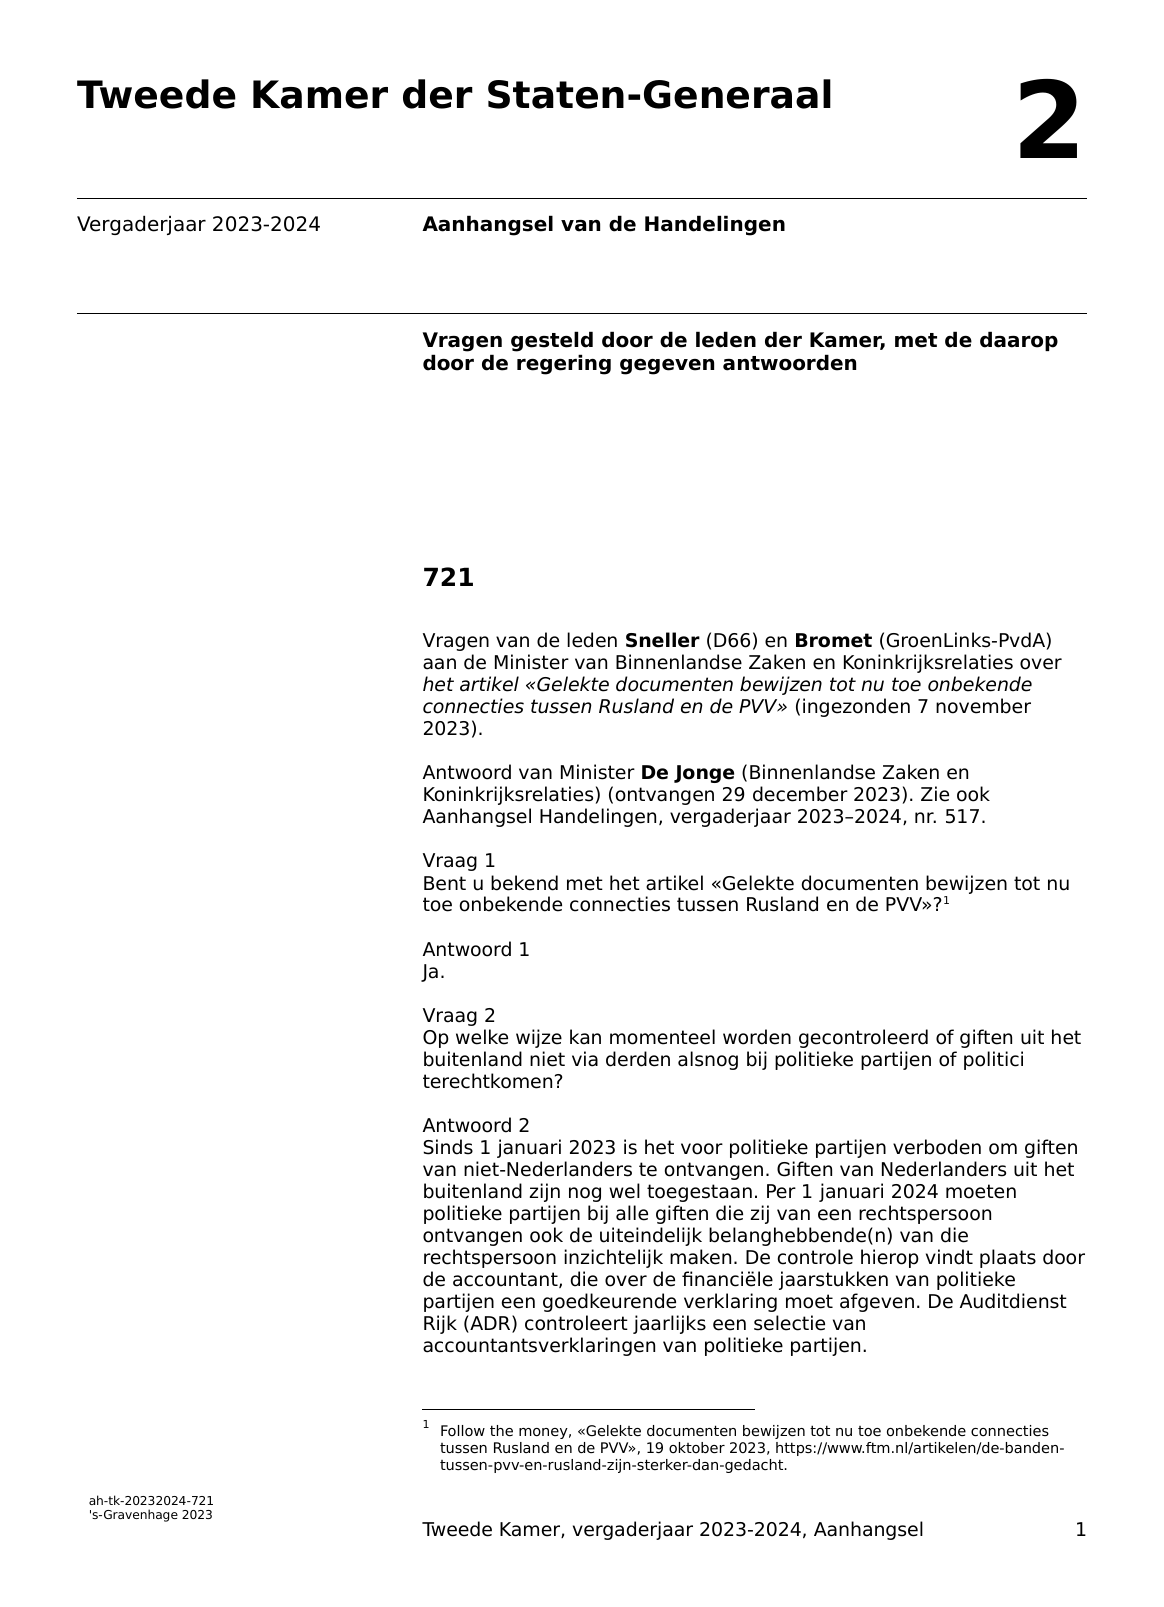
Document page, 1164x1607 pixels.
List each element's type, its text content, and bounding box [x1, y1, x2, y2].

text Vraag 1 [422, 850, 1087, 872]
table_cell Vragen gesteld door de leden der Kamer, met de daarop door de regering gegeven antwoorden [422, 314, 1087, 375]
text Follow the money, «Gelekte documenten bewijzen tot nu toe onbekende connecties tussen Rusland en de PVV», 19 oktober 2023, https://www.ftm.nl/artikelen/de-banden-tussen-pvv-en-rusland-zijn-sterker-dan-gedacht. [422, 1418, 1087, 1474]
text Antwoord 1 [422, 938, 1087, 961]
text Vraag 2 [422, 1005, 1087, 1027]
table_cell Vergaderjaar 2023-2024 [77, 199, 422, 313]
text 's-Gravenhage 2023 [88, 1508, 323, 1522]
text Op welke wijze kan momenteel worden gecontroleerd of giften uit het buitenland niet via derden alsnog bij politieke partijen of politici terechtkomen? [422, 1027, 1087, 1093]
text ah-tk-20232024-721 [88, 1494, 323, 1508]
text Ja. [422, 961, 1087, 982]
table_header 2 [886, 59, 1087, 198]
table_header Tweede Kamer der Staten-Generaal [77, 59, 886, 198]
table_cell Aanhangsel van de Handelingen [422, 199, 1087, 313]
text Antwoord 2 [422, 1115, 1087, 1137]
text Antwoord van Minister De Jonge (Binnenlandse Zaken en Koninkrijksrelaties) (ontvangen 29 december 2023). Zie ook Aanhangsel Handelingen, vergaderjaar 2023–2024, nr. 517. [422, 762, 1087, 828]
text Sinds 1 januari 2023 is het voor politieke partijen verboden om giften van niet-Nederlanders te ontvangen. Giften van Nederlanders uit het buitenland zijn nog wel toegestaan. Per 1 januari 2024 moeten politieke partijen bij alle giften die zij van een rechtspersoon ontvangen ook de uiteindelijk belanghebbende(n) van die rechtspersoon inzichtelijk maken. De controle hierop vindt plaats door de accountant, die over de financiële jaarstukken van politieke partijen een goedkeurende verklaring moet afgeven. De Auditdienst Rijk (ADR) controleert jaarlijks een selectie van accountantsverklaringen van politieke partijen. [422, 1137, 1087, 1357]
text Bent u bekend met het artikel «Gelekte documenten bewijzen tot nu toe onbekende connecties tussen Rusland en de PVV»? [422, 872, 1087, 916]
text 721 [422, 563, 1087, 592]
text Vragen van de leden Sneller (D66) en Bromet (GroenLinks-PvdA) aan de Minister van Binnenlandse Zaken en Koninkrijksrelaties over het artikel «Gelekte documenten bewijzen tot nu toe onbekende connecties tussen Rusland en de PVV» (ingezonden 7 november 2023). [422, 630, 1087, 740]
table_cell [77, 314, 422, 375]
